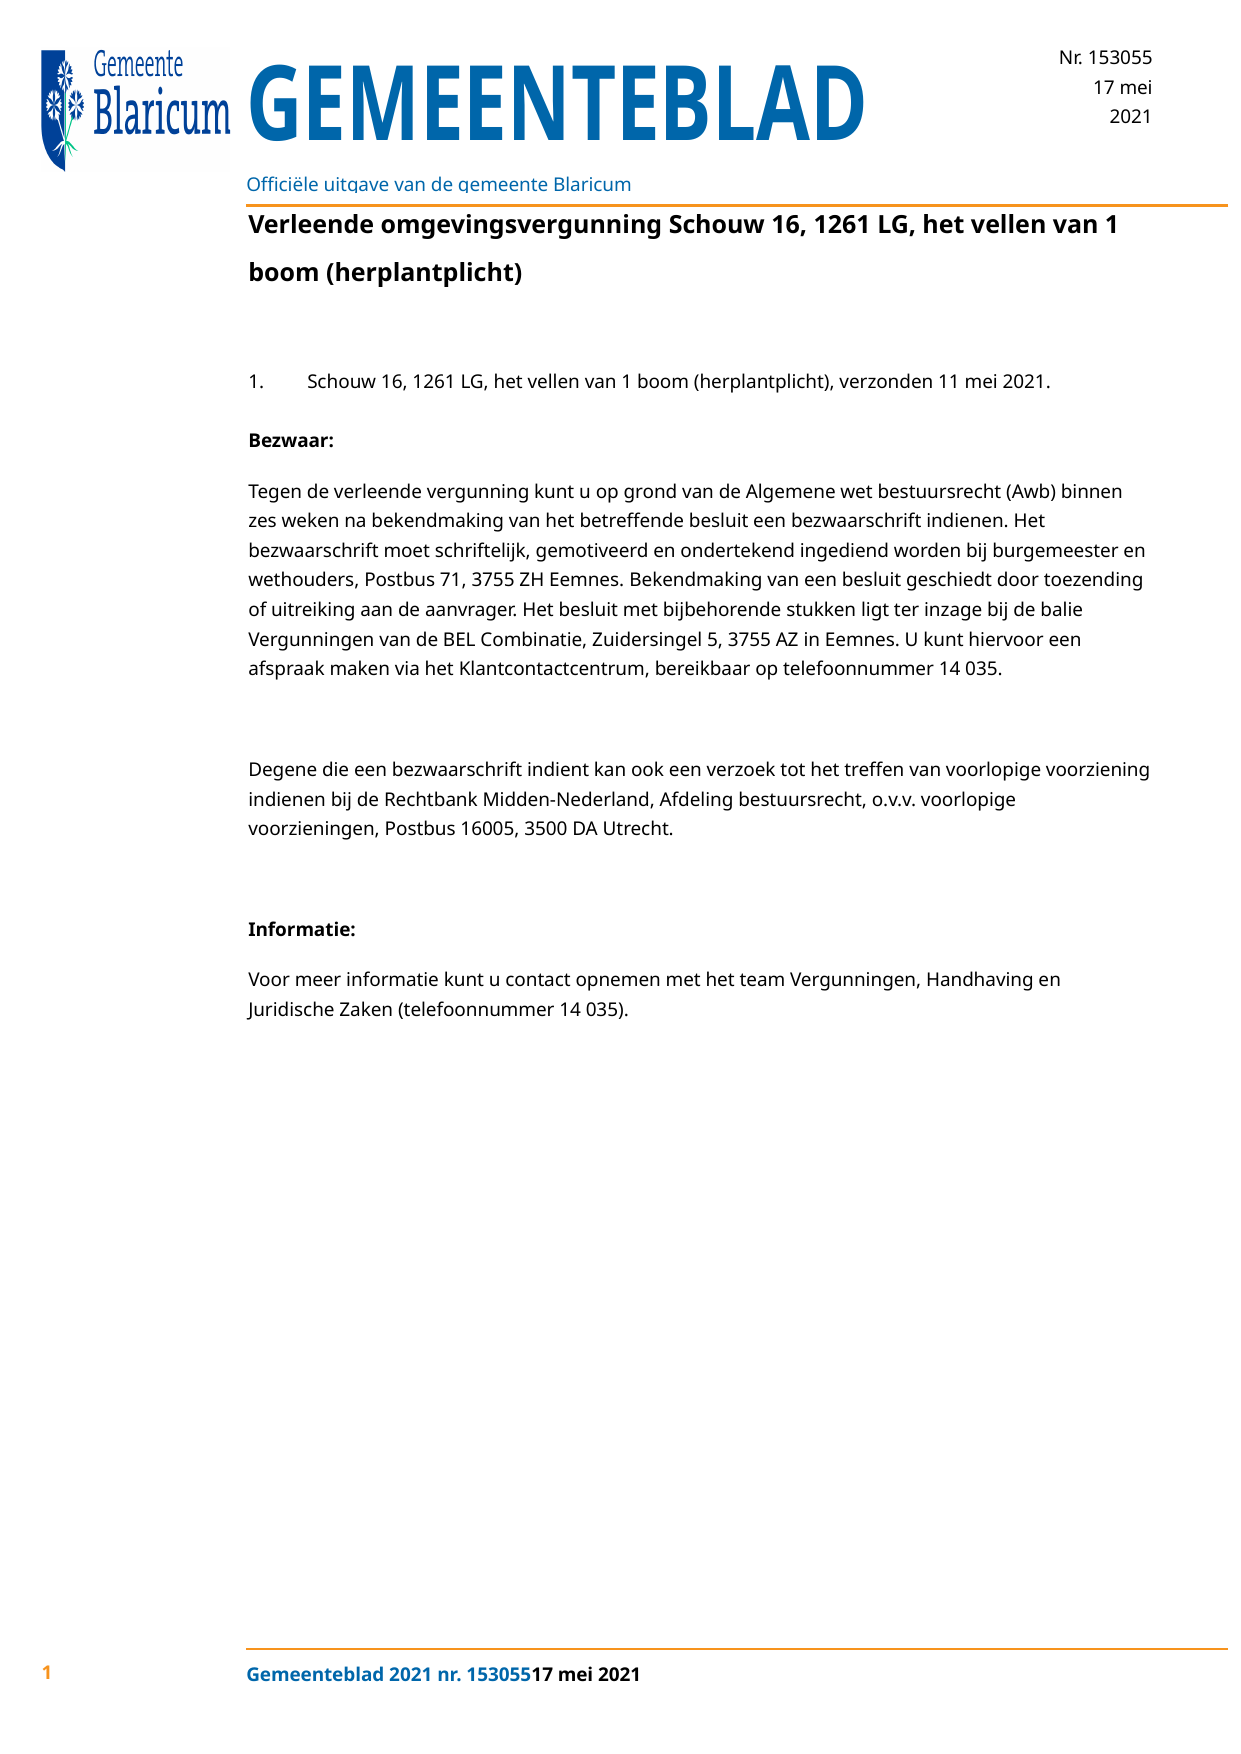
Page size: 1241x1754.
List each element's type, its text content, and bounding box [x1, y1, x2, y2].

picture [41, 47, 231, 172]
text Bezwaar: [248, 427, 1152, 453]
list Schouw 16, 1261 LG, het vellen van 1 boom (herplantplicht), verzonden 11 mei 2021. [248, 368, 1152, 394]
text Verleende omgevingsvergunning Schouw 16, 1261 LG, het vellen van 1 boom (herplantplicht) [248, 207, 1152, 288]
text Degene die een bezwaarschrift indient kan ook een verzoek tot het treffen van voorlopige voorziening indienen bij de Rechtbank Midden-Nederland, Afdeling bestuursrecht, o.v.v. voorlopige voorzieningen, Postbus 16005, 3500 DA Utrecht. [248, 756, 1152, 841]
text Informatie: [248, 916, 1152, 942]
text Voor meer informatie kunt u contact opnemen met het team Vergunningen, Handhaving en Juridische Zaken (telefoonnummer 14 035). [248, 967, 1152, 1022]
text Tegen de verleende vergunning kunt u op grond van de Algemene wet bestuursrecht (Awb) binnen zes weken na bekendmaking van het betreffende besluit een bezwaarschrift indienen. Het bezwaarschrift moet schriftelijk, gemotiveerd en ondertekend ingediend worden bij burgemeester en wethouders, Postbus 71, 3755 ZH Eemnes. Bekendmaking van een besluit geschiedt door toezending of uitreiking aan de aanvrager. Het besluit met bijbehorende stukken ligt ter inzage bij de balie Vergunningen van de BEL Combinatie, Zuidersingel 5, 3755 AZ in Eemnes. U kunt hiervoor een afspraak maken via het Klantcontactcentrum, bereikbaar op telefoonnummer 14 035. [248, 478, 1152, 681]
